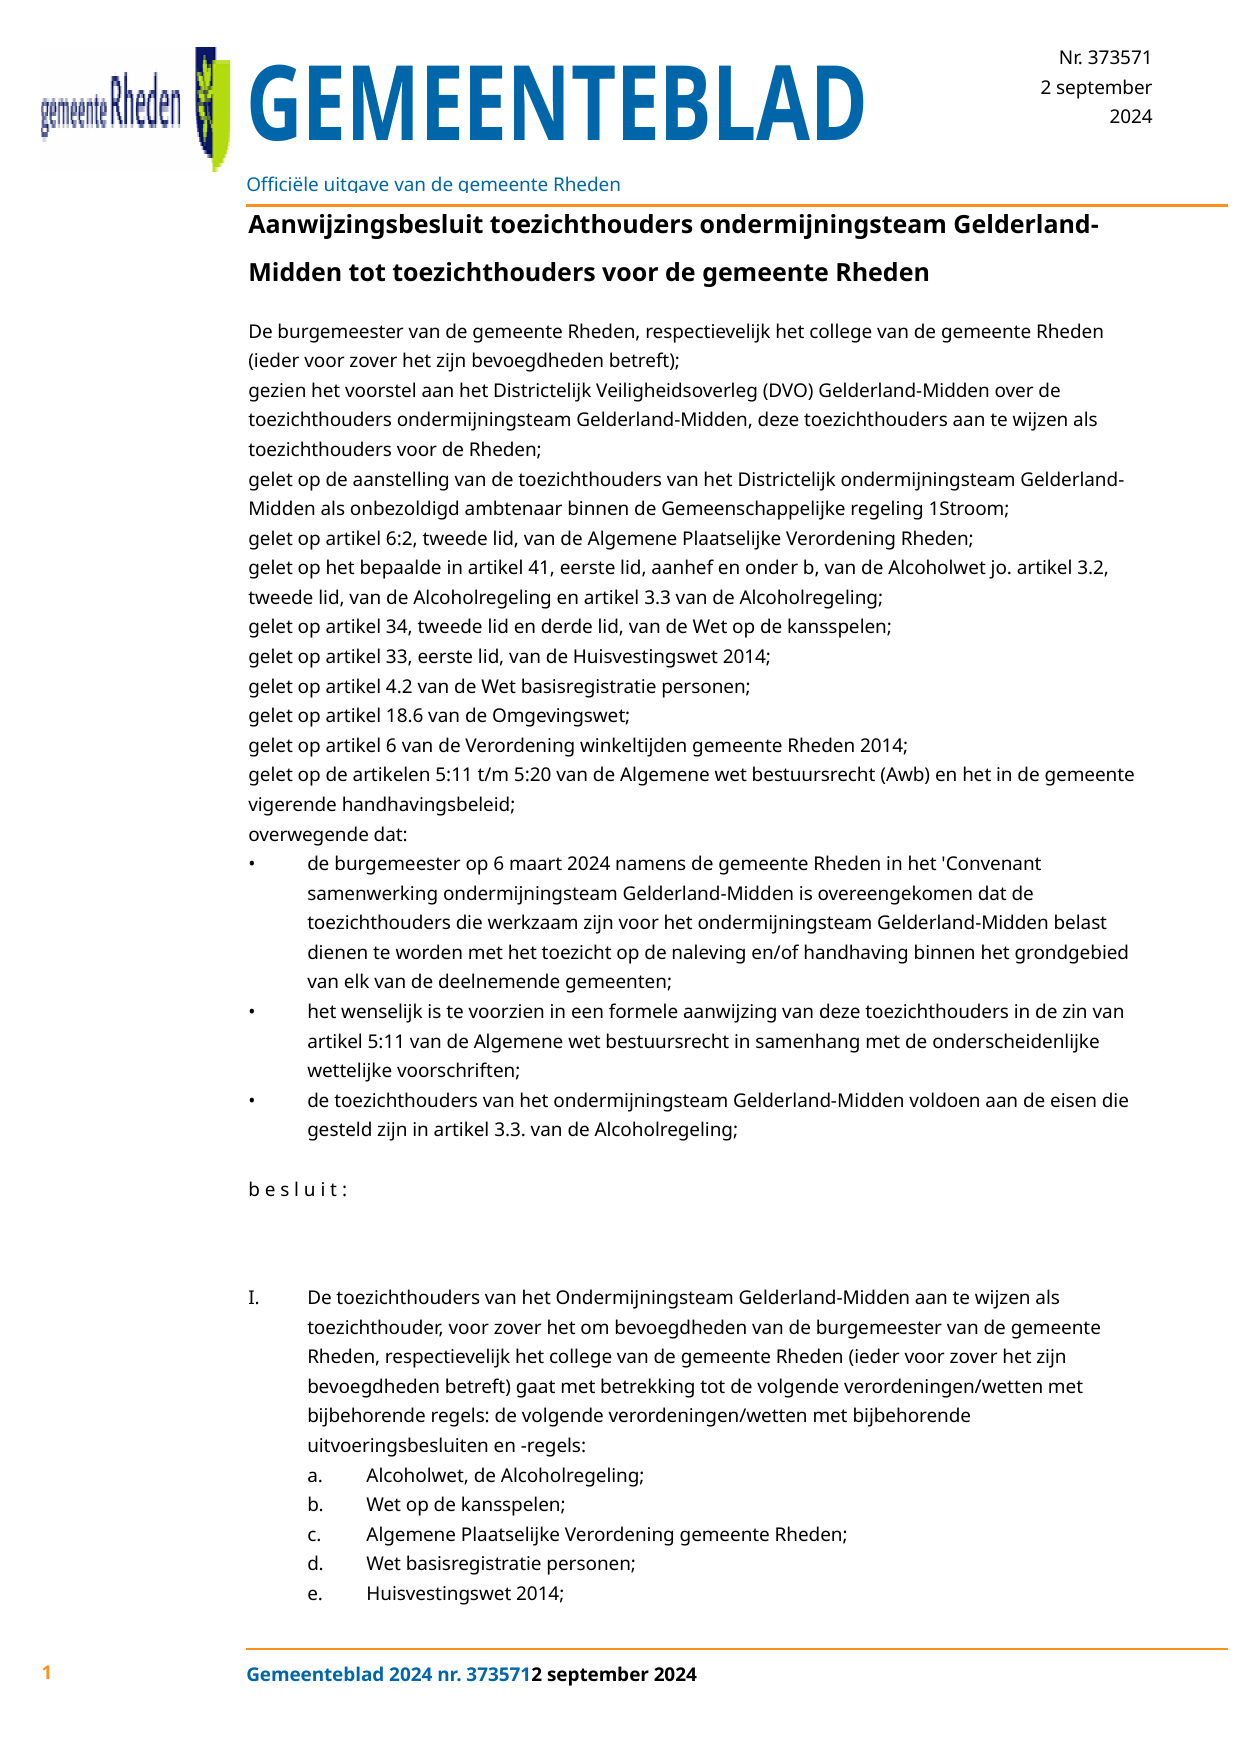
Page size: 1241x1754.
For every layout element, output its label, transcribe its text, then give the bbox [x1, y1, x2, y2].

list Wet op de kansspelen; [307, 1491, 1152, 1517]
list Algemene Plaatselijke Verordening gemeente Rheden; [307, 1521, 1152, 1547]
text gelet op de aanstelling van de toezichthouders van het Districtelijk ondermijningsteam Gelderland-Midden als onbezoldigd ambtenaar binnen de Gemeenschappelijke regeling 1Stroom; [248, 466, 1152, 521]
text gelet op artikel 4.2 van de Wet basisregistratie personen; [248, 673, 1152, 699]
list Wet basisregistratie personen; [307, 1551, 1152, 1576]
text gelet op artikel 6:2, tweede lid, van de Algemene Plaatselijke Verordening Rheden; [248, 525, 1152, 551]
text gelet op artikel 6 van de Verordening winkeltijden gemeente Rheden 2014; [248, 732, 1152, 758]
text gelet op artikel 33, eerste lid, van de Huisvestingswet 2014; [248, 643, 1152, 669]
list de burgemeester op 6 maart 2024 namens de gemeente Rheden in het 'Convenant samenwerking ondermijningsteam Gelderland-Midden is overeengekomen dat de toezichthouders die werkzaam zijn voor het ondermijningsteam Gelderland-Midden belast dienen te worden met het toezicht op de naleving en/of handhaving binnen het grondgebied van elk van de deelnemende gemeenten; [248, 850, 1152, 994]
list Alcoholwet, de Alcoholregeling; [307, 1462, 1152, 1487]
text Aanwijzingsbesluit toezichthouders ondermijningsteam Gelderland-Midden tot toezichthouders voor de gemeente Rheden [248, 207, 1152, 288]
text De burgemeester van de gemeente Rheden, respectievelijk het college van de gemeente Rheden (ieder voor zover het zijn bevoegdheden betreft); [248, 318, 1152, 373]
list De toezichthouders van het Ondermijningsteam Gelderland-Midden aan te wijzen als toezichthouder, voor zover het om bevoegdheden van de burgemeester van de gemeente Rheden, respectievelijk het college van de gemeente Rheden (ieder voor zover het zijn bevoegdheden betreft) gaat met betrekking tot de volgende verordeningen/wetten met bijbehorende regels: de volgende verordeningen/wetten met bijbehorende uitvoeringsbesluiten en -regels: [248, 1284, 1152, 1458]
text b e s l u i t : [248, 1176, 1152, 1202]
text gelet op de artikelen 5:11 t/m 5:20 van de Algemene wet bestuursrecht (Awb) en het in de gemeente vigerende handhavingsbeleid; [248, 762, 1152, 817]
picture [41, 47, 231, 172]
text gezien het voorstel aan het Districtelijk Veiligheidsoverleg (DVO) Gelderland-Midden over de toezichthouders ondermijningsteam Gelderland-Midden, deze toezichthouders aan te wijzen als toezichthouders voor de Rheden; [248, 377, 1152, 462]
list het wenselijk is te voorzien in een formele aanwijzing van deze toezichthouders in de zin van artikel 5:11 van de Algemene wet bestuursrecht in samenhang met de onderscheidenlijke wettelijke voorschriften; [248, 998, 1152, 1083]
list Huisvestingswet 2014; [307, 1580, 1152, 1606]
text overwegende dat: [248, 821, 1152, 847]
list de toezichthouders van het ondermijningsteam Gelderland-Midden voldoen aan de eisen die gesteld zijn in artikel 3.3. van de Alcoholregeling; [248, 1087, 1152, 1142]
text gelet op artikel 18.6 van de Omgevingswet; [248, 702, 1152, 728]
text gelet op artikel 34, tweede lid en derde lid, van de Wet op de kansspelen; [248, 614, 1152, 639]
text gelet op het bepaalde in artikel 41, eerste lid, aanhef en onder b, van de Alcoholwet jo. artikel 3.2, tweede lid, van de Alcoholregeling en artikel 3.3 van de Alcoholregeling; [248, 554, 1152, 610]
